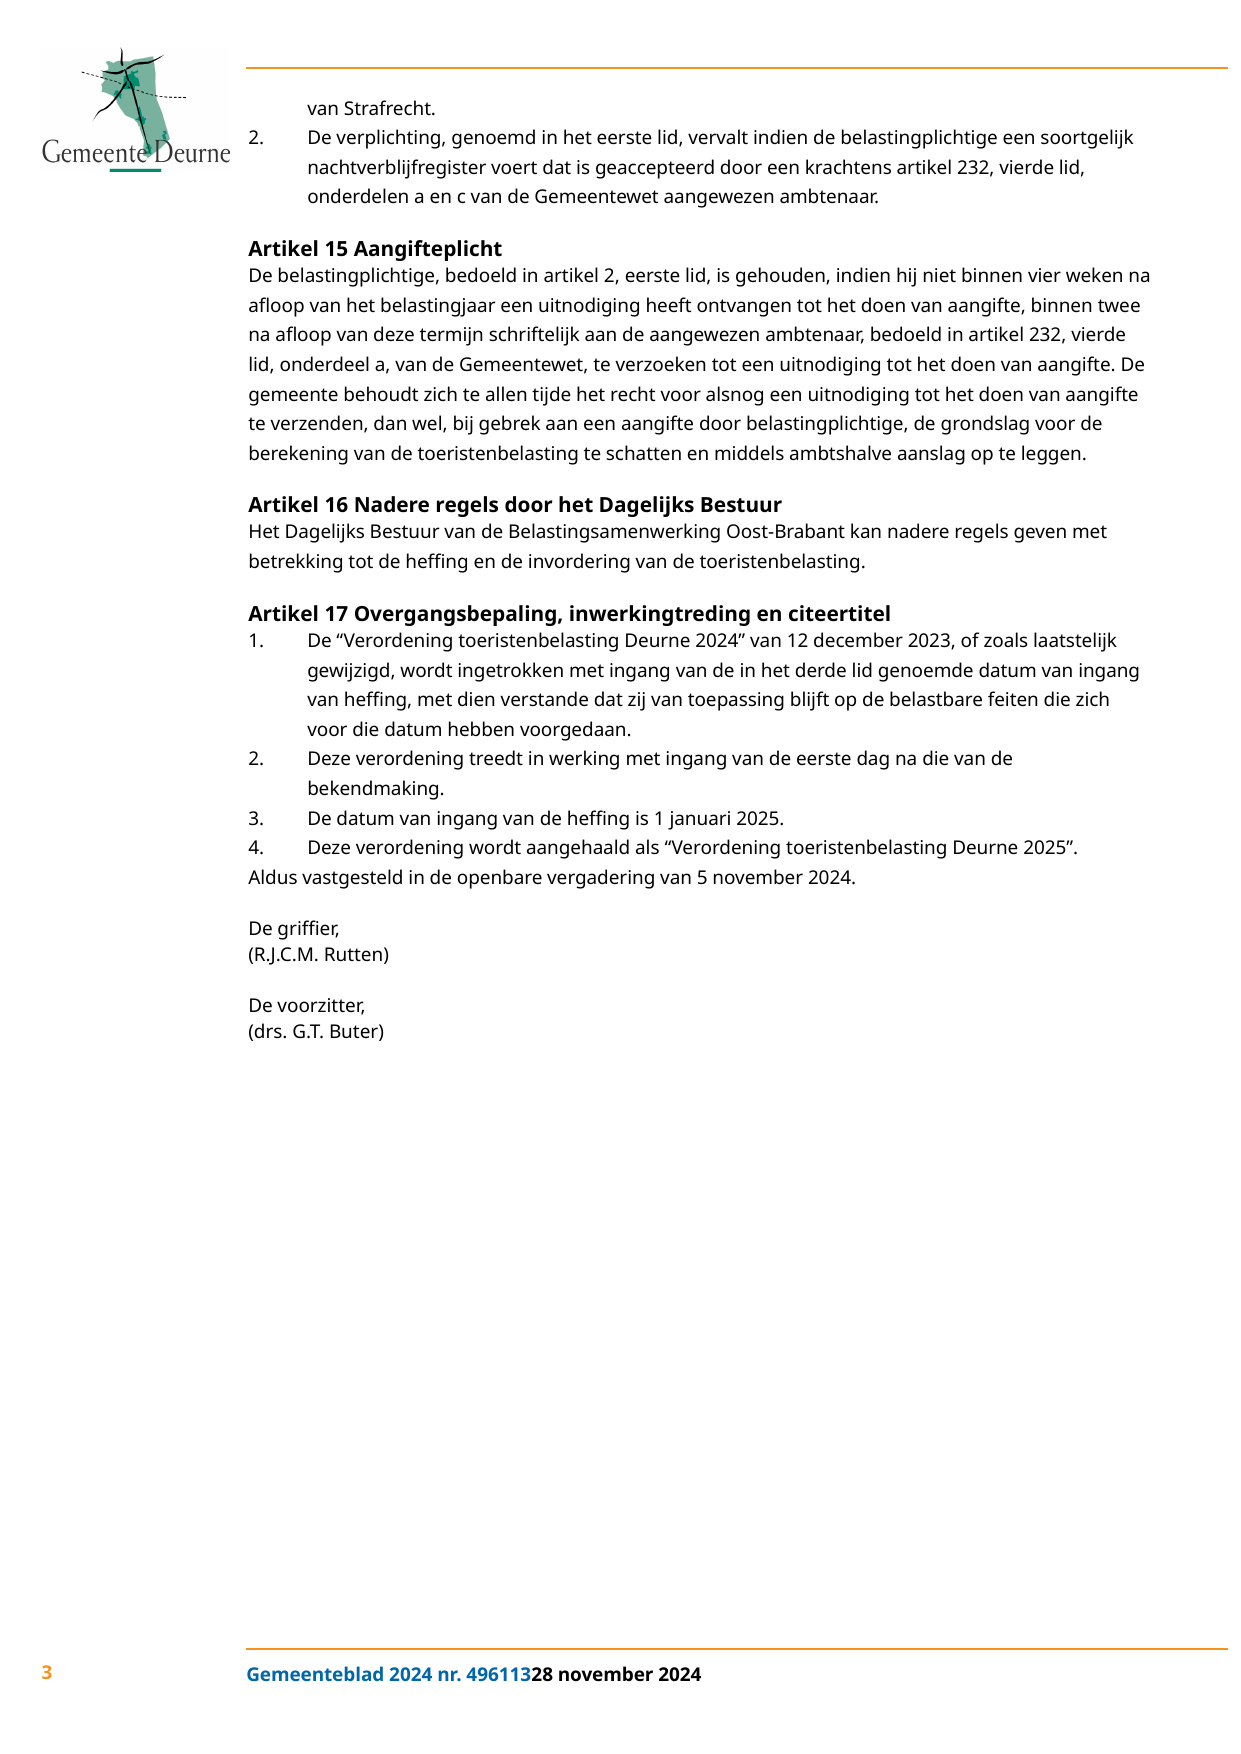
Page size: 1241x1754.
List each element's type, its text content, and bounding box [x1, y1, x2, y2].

text (drs. G.T. Buter) [248, 1018, 1152, 1044]
text De voorzitter, [248, 992, 1152, 1018]
text Artikel 15 Aangifteplicht [248, 234, 1152, 262]
list van Strafrecht. [248, 95, 1152, 121]
list De datum van ingang van de heffing is 1 januari 2025. [248, 805, 1152, 830]
list Deze verordening treedt in werking met ingang van de eerste dag na die van de bekendmaking. [248, 746, 1152, 801]
list De verplichting, genoemd in het eerste lid, vervalt indien de belastingplichtige een soortgelijk nachtverblijfregister voert dat is geaccepteerd door een krachtens artikel 232, vierde lid, onderdelen a en c van de Gemeentewet aangewezen ambtenaar. [248, 124, 1152, 209]
text De belastingplichtige, bedoeld in artikel 2, eerste lid, is gehouden, indien hij niet binnen vier weken na afloop van het belastingjaar een uitnodiging heeft ontvangen tot het doen van aangifte, binnen twee na afloop van deze termijn schriftelijk aan de aangewezen ambtenaar, bedoeld in artikel 232, vierde lid, onderdeel a, van de Gemeentewet, te verzoeken tot een uitnodiging tot het doen van aangifte. De gemeente behoudt zich te allen tijde het recht voor alsnog een uitnodiging tot het doen van aangifte te verzenden, dan wel, bij gebrek aan een aangifte door belastingplichtige, de grondslag voor de berekening van de toeristenbelasting te schatten en middels ambtshalve aanslag op te leggen. [248, 262, 1152, 466]
list Deze verordening wordt aangehaald als “Verordening toeristenbelasting Deurne 2025”. [248, 834, 1152, 860]
text (R.J.C.M. Rutten) [248, 941, 1152, 967]
text Artikel 16 Nadere regels door het Dagelijks Bestuur [248, 490, 1152, 519]
text Het Dagelijks Bestuur van de Belastingsamenwerking Oost-Brabant kan nadere regels geven met betrekking tot de heffing en de invordering van de toeristenbelasting. [248, 519, 1152, 574]
text De griffier, [248, 915, 1152, 941]
text Artikel 17 Overgangsbepaling, inwerkingtreding en citeertitel [248, 599, 1152, 627]
picture [41, 47, 231, 172]
text Aldus vastgesteld in de openbare vergadering van 5 november 2024. [248, 864, 1152, 889]
list De “Verordening toeristenbelasting Deurne 2024” van 12 december 2023, of zoals laatstelijk gewijzigd, wordt ingetrokken met ingang van de in het derde lid genoemde datum van ingang van heffing, met dien verstande dat zij van toepassing blijft op de belastbare feiten die zich voor die datum hebben voorgedaan. [248, 627, 1152, 742]
